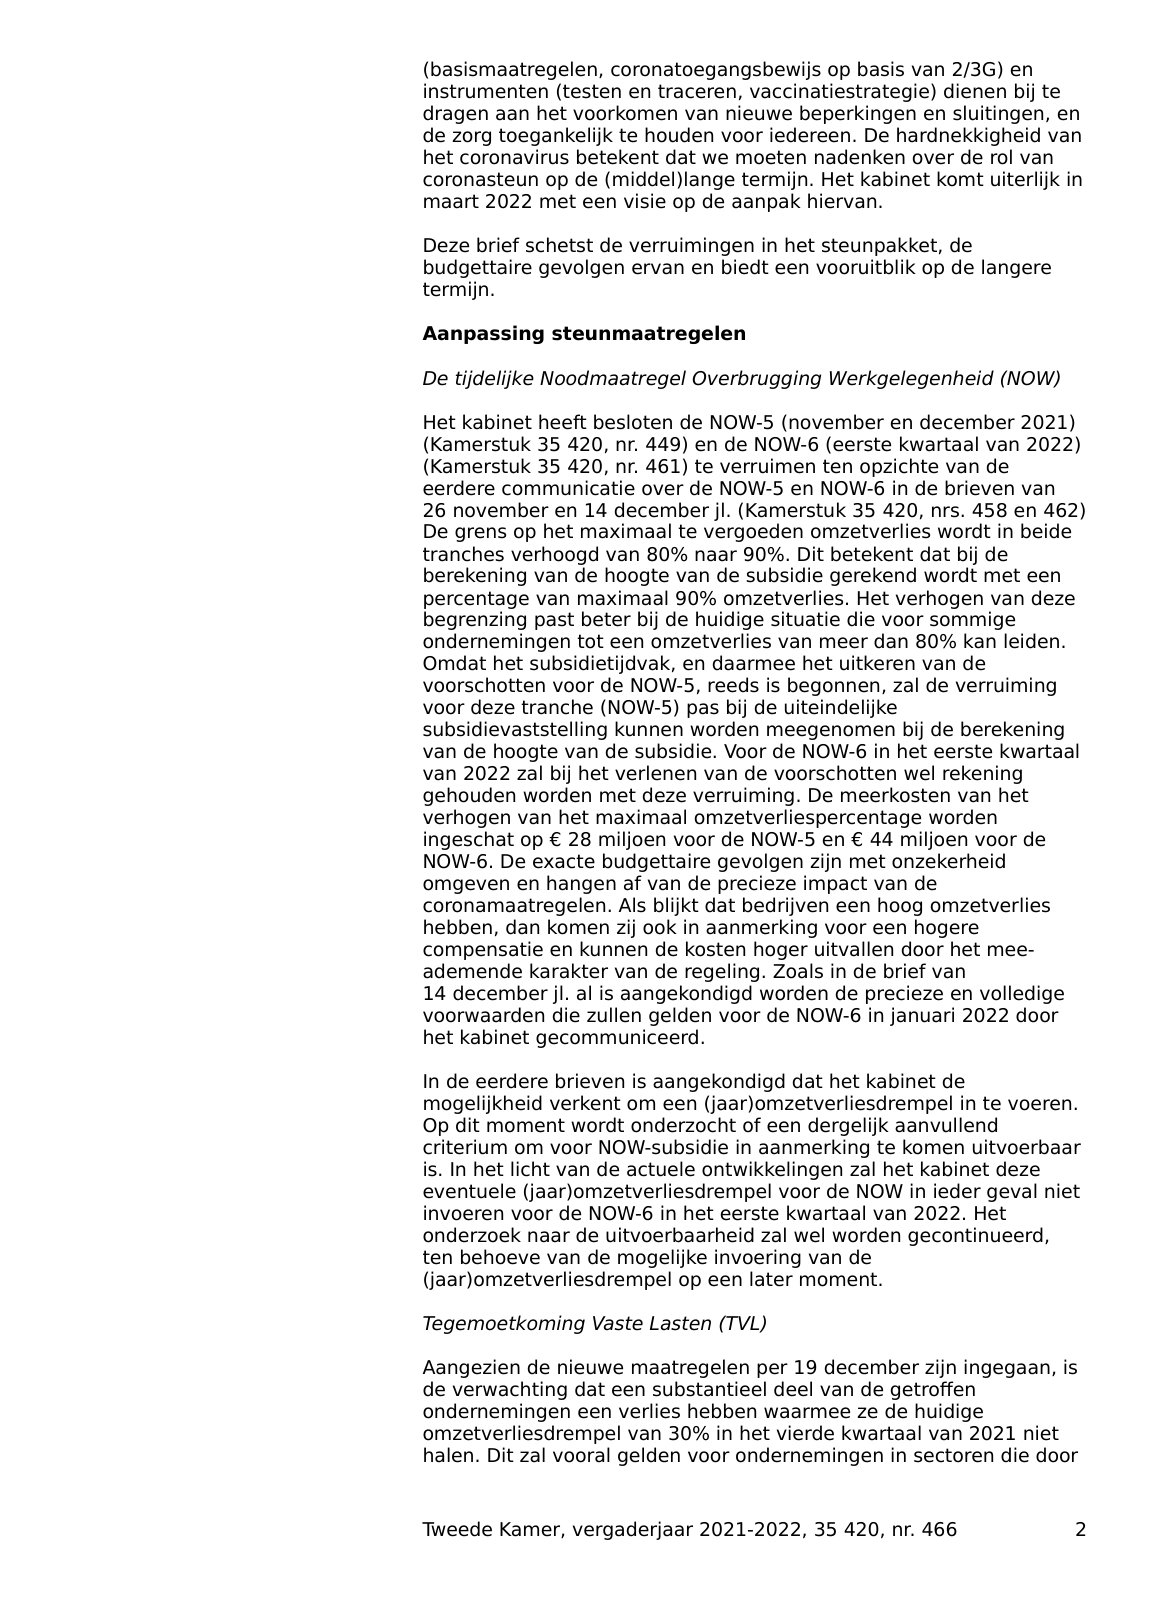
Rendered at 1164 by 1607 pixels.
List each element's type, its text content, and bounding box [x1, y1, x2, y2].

text (basismaatregelen, coronatoegangsbewijs op basis van 2/3G) en instrumenten (testen en traceren, vaccinatiestrategie) dienen bij te dragen aan het voorkomen van nieuwe beperkingen en sluitingen, en de zorg toegankelijk te houden voor iedereen. De hardnekkigheid van het coronavirus betekent dat we moeten nadenken over de rol van coronasteun op de (middel)lange termijn. Het kabinet komt uiterlijk in maart 2022 met een visie op de aanpak hiervan. [422, 59, 1087, 213]
text Aangezien de nieuwe maatregelen per 19 december zijn ingegaan, is de verwachting dat een substantieel deel van de getroffen ondernemingen een verlies hebben waarmee ze de huidige omzetverliesdrempel van 30% in het vierde kwartaal van 2021 niet halen. Dit zal vooral gelden voor ondernemingen in sectoren die door [422, 1357, 1087, 1467]
text In de eerdere brieven is aangekondigd dat het kabinet de mogelijkheid verkent om een (jaar)omzetverliesdrempel in te voeren. Op dit moment wordt onderzocht of een dergelijk aanvullend criterium om voor NOW-subsidie in aanmerking te komen uitvoerbaar is. In het licht van de actuele ontwikkelingen zal het kabinet deze eventuele (jaar)omzetverliesdrempel voor de NOW in ieder geval niet invoeren voor de NOW-6 in het eerste kwartaal van 2022. Het onderzoek naar de uitvoerbaarheid zal wel worden gecontinueerd, ten behoeve van de mogelijke invoering van de (jaar)omzetverliesdrempel op een later moment. [422, 1071, 1087, 1291]
subtitle Aanpassing steunmaatregelen [422, 323, 1087, 345]
subtitle De tijdelijke Noodmaatregel Overbrugging Werkgelegenheid (NOW) [422, 367, 1087, 389]
text Het kabinet heeft besloten de NOW-5 (november en december 2021) (Kamerstuk 35 420, nr. 449) en de NOW-6 (eerste kwartaal van 2022) (Kamerstuk 35 420, nr. 461) te verruimen ten opzichte van de eerdere communicatie over de NOW-5 en NOW-6 in de brieven van 26 november en 14 december jl. (Kamerstuk 35 420, nrs. 458 en 462) De grens op het maximaal te vergoeden omzetverlies wordt in beide tranches verhoogd van 80% naar 90%. Dit betekent dat bij de berekening van de hoogte van de subsidie gerekend wordt met een percentage van maximaal 90% omzetverlies. Het verhogen van deze begrenzing past beter bij de huidige situatie die voor sommige ondernemingen tot een omzetverlies van meer dan 80% kan leiden. Omdat het subsidietijdvak, en daarmee het uitkeren van de voorschotten voor de NOW-5, reeds is begonnen, zal de verruiming voor deze tranche (NOW-5) pas bij de uiteindelijke subsidievaststelling kunnen worden meegenomen bij de berekening van de hoogte van de subsidie. Voor de NOW-6 in het eerste kwartaal van 2022 zal bij het verlenen van de voorschotten wel rekening gehouden worden met deze verruiming. De meerkosten van het verhogen van het maximaal omzetverliespercentage worden ingeschat op € 28 miljoen voor de NOW-5 en € 44 miljoen voor de NOW-6. De exacte budgettaire gevolgen zijn met onzekerheid omgeven en hangen af van de precieze impact van de coronamaatregelen. Als blijkt dat bedrijven een hoog omzetverlies hebben, dan komen zij ook in aanmerking voor een hogere compensatie en kunnen de kosten hoger uitvallen door het mee-ademende karakter van de regeling. Zoals in de brief van 14 december jl. al is aangekondigd worden de precieze en volledige voorwaarden die zullen gelden voor de NOW-6 in januari 2022 door het kabinet gecommuniceerd. [422, 412, 1087, 1049]
text Deze brief schetst de verruimingen in het steunpakket, de budgettaire gevolgen ervan en biedt een vooruitblik op de langere termijn. [422, 235, 1087, 301]
subtitle Tegemoetkoming Vaste Lasten (TVL) [422, 1313, 1087, 1335]
